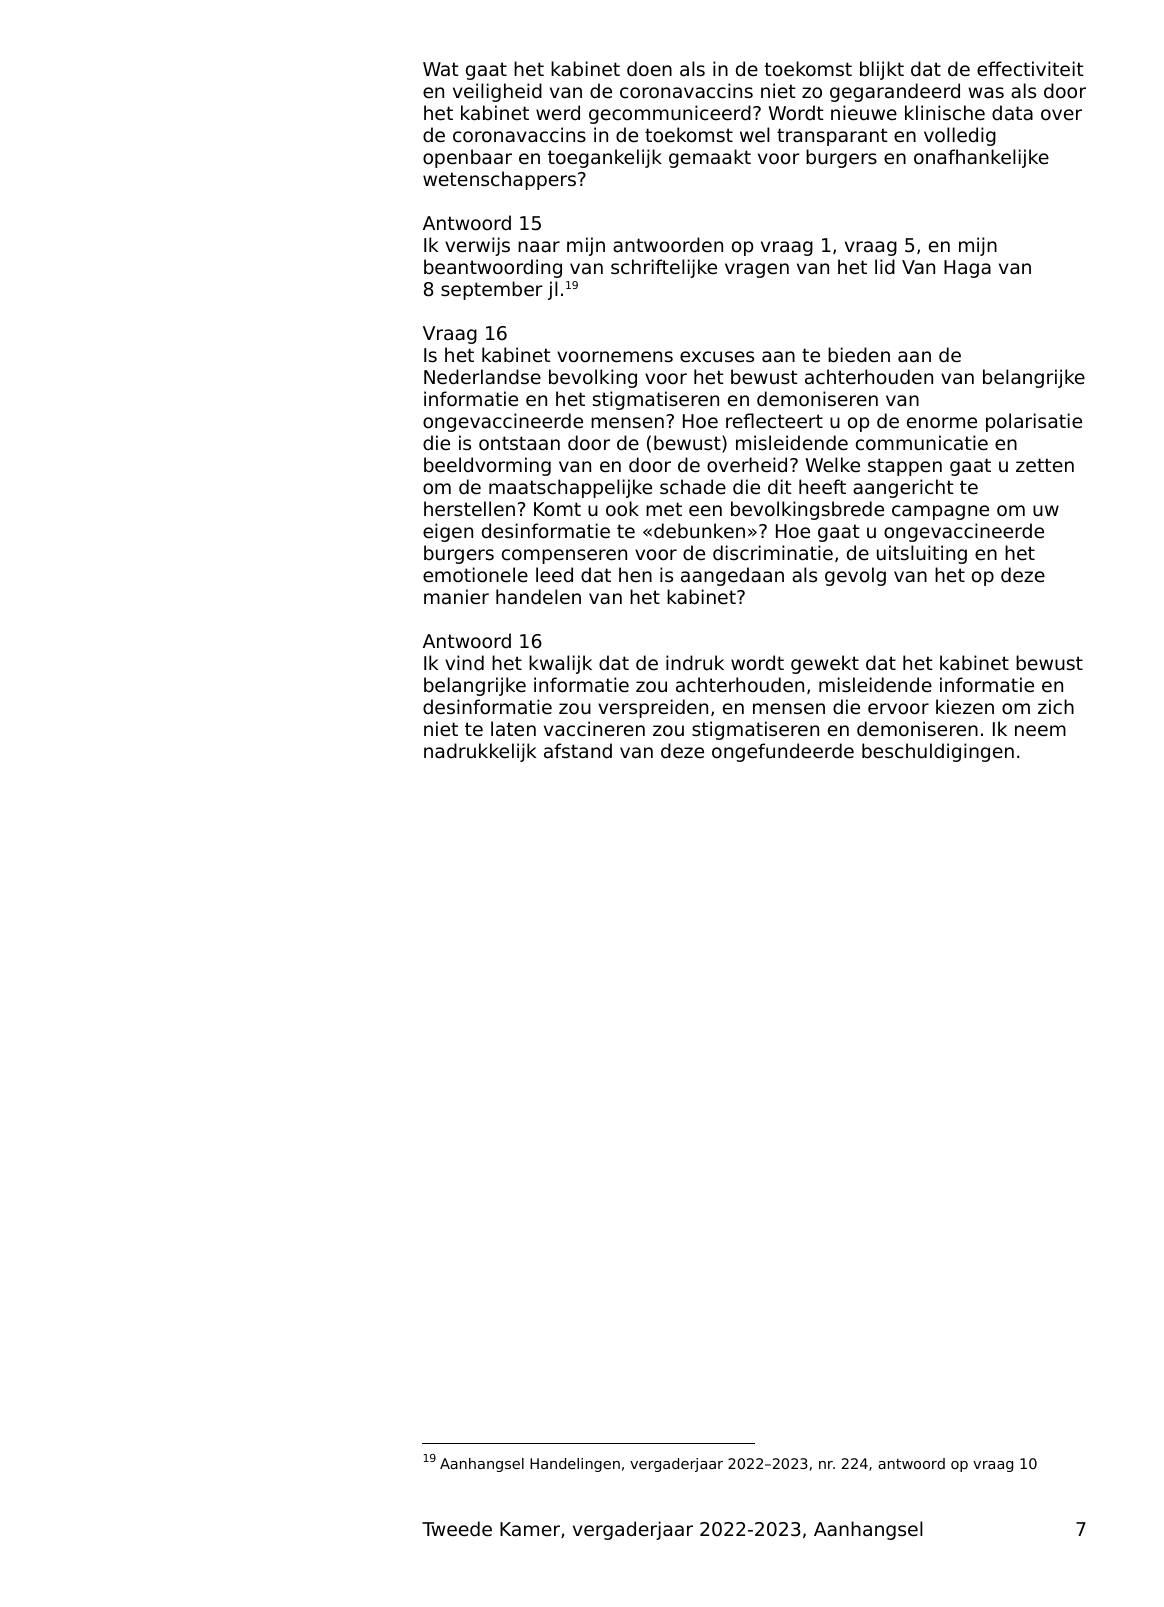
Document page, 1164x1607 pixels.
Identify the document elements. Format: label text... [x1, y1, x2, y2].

text Vraag 16 [422, 323, 1087, 345]
text Is het kabinet voornemens excuses aan te bieden aan de Nederlandse bevolking voor het bewust achterhouden van belangrijke informatie en het stigmatiseren en demoniseren van ongevaccineerde mensen? Hoe reflecteert u op de enorme polarisatie die is ontstaan door de (bewust) misleidende communicatie en beeldvorming van en door de overheid? Welke stappen gaat u zetten om de maatschappelijke schade die dit heeft aangericht te herstellen? Komt u ook met een bevolkingsbrede campagne om uw eigen desinformatie te «debunken»? Hoe gaat u ongevaccineerde burgers compenseren voor de discriminatie, de uitsluiting en het emotionele leed dat hen is aangedaan als gevolg van het op deze manier handelen van het kabinet? [422, 345, 1087, 609]
text Ik vind het kwalijk dat de indruk wordt gewekt dat het kabinet bewust belangrijke informatie zou achterhouden, misleidende informatie en desinformatie zou verspreiden, en mensen die ervoor kiezen om zich niet te laten vaccineren zou stigmatiseren en demoniseren. Ik neem nadrukkelijk afstand van deze ongefundeerde beschuldigingen. [422, 653, 1087, 763]
text Wat gaat het kabinet doen als in de toekomst blijkt dat de effectiviteit en veiligheid van de coronavaccins niet zo gegarandeerd was als door het kabinet werd gecommuniceerd? Wordt nieuwe klinische data over de coronavaccins in de toekomst wel transparant en volledig openbaar en toegankelijk gemaakt voor burgers en onafhankelijke wetenschappers? [422, 59, 1087, 191]
text Antwoord 16 [422, 631, 1087, 653]
text Aanhangsel Handelingen, vergaderjaar 2022–2023, nr. 224, antwoord op vraag 10 [422, 1452, 1087, 1474]
text Ik verwijs naar mijn antwoorden op vraag 1, vraag 5, en mijn beantwoording van schriftelijke vragen van het lid Van Haga van 8 september jl. [422, 235, 1087, 301]
text Antwoord 15 [422, 213, 1087, 235]
